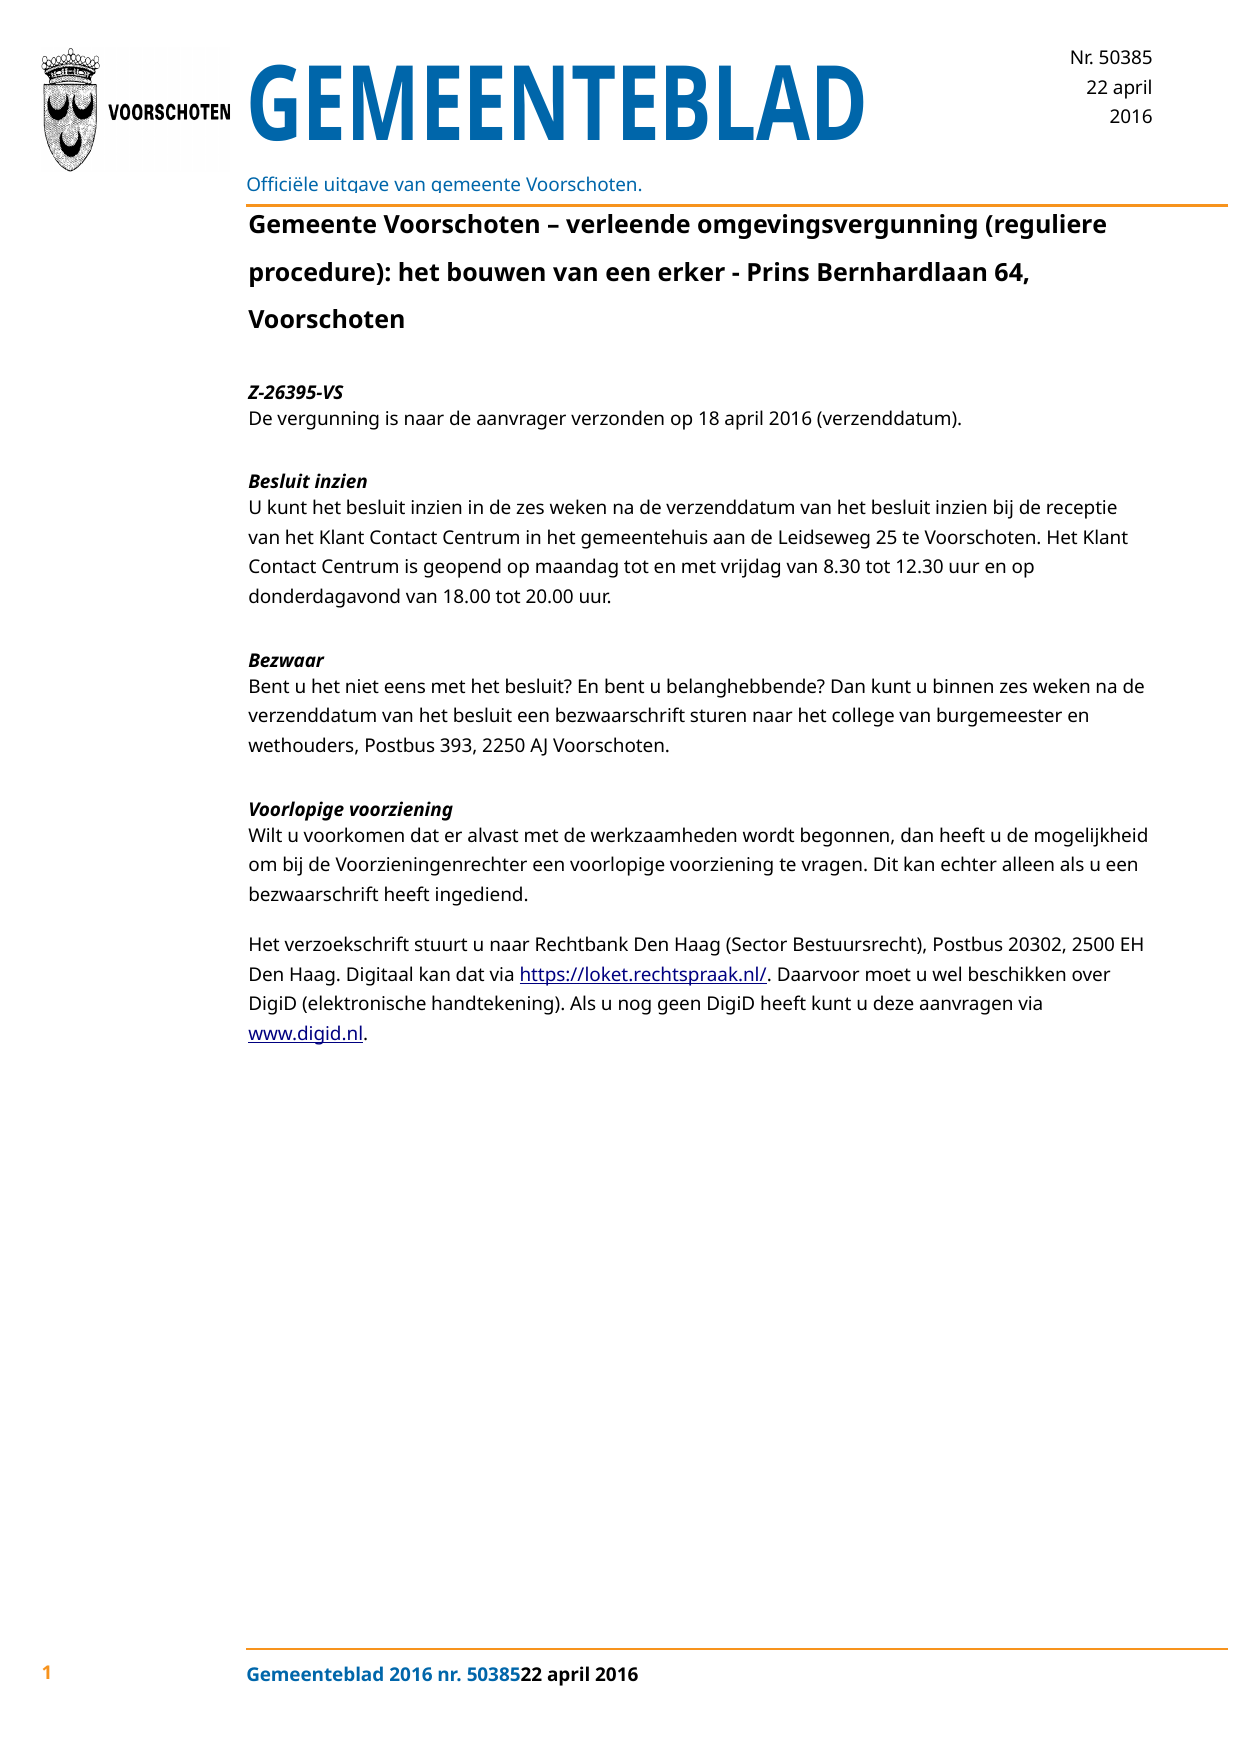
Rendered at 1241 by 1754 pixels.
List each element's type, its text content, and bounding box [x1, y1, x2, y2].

text Besluit inzien [248, 469, 1152, 494]
picture [41, 47, 231, 172]
text Gemeente Voorschoten – verleende omgevingsvergunning (reguliere procedure): het bouwen van een erker - Prins Bernhardlaan 64, Voorschoten [248, 207, 1152, 336]
text Voorlopige voorziening [248, 796, 1152, 822]
text Bezwaar [248, 647, 1152, 673]
text Z-26395-VS [248, 379, 1152, 405]
text Wilt u voorkomen dat er alvast met de werkzaamheden wordt begonnen, dan heeft u de mogelijkheid om bij de Voorzieningenrechter een voorlopige voorziening te vragen. Dit kan echter alleen als u een bezwaarschrift heeft ingediend. [248, 822, 1152, 907]
text U kunt het besluit inzien in de zes weken na de verzenddatum van het besluit inzien bij de receptie van het Klant Contact Centrum in het gemeentehuis aan de Leidseweg 25 te Voorschoten. Het Klant Contact Centrum is geopend op maandag tot en met vrijdag van 8.30 tot 12.30 uur en op donderdagavond van 18.00 tot 20.00 uur. [248, 494, 1152, 609]
text Het verzoekschrift stuurt u naar Rechtbank Den Haag (Sector Bestuursrecht), Postbus 20302, 2500 EH Den Haag. Digitaal kan dat via https://loket.rechtspraak.nl/. Daarvoor moet u wel beschikken over DigiD (elektronische handtekening). Als u nog geen DigiD heeft kunt u deze aanvragen via www.digid.nl. [248, 931, 1152, 1046]
text Bent u het niet eens met het besluit? En bent u belanghebbende? Dan kunt u binnen zes weken na de verzenddatum van het besluit een bezwaarschrift sturen naar het college van burgemeester en wethouders, Postbus 393, 2250 AJ Voorschoten. [248, 673, 1152, 758]
text De vergunning is naar de aanvrager verzonden op 18 april 2016 (verzenddatum). [248, 405, 1152, 431]
